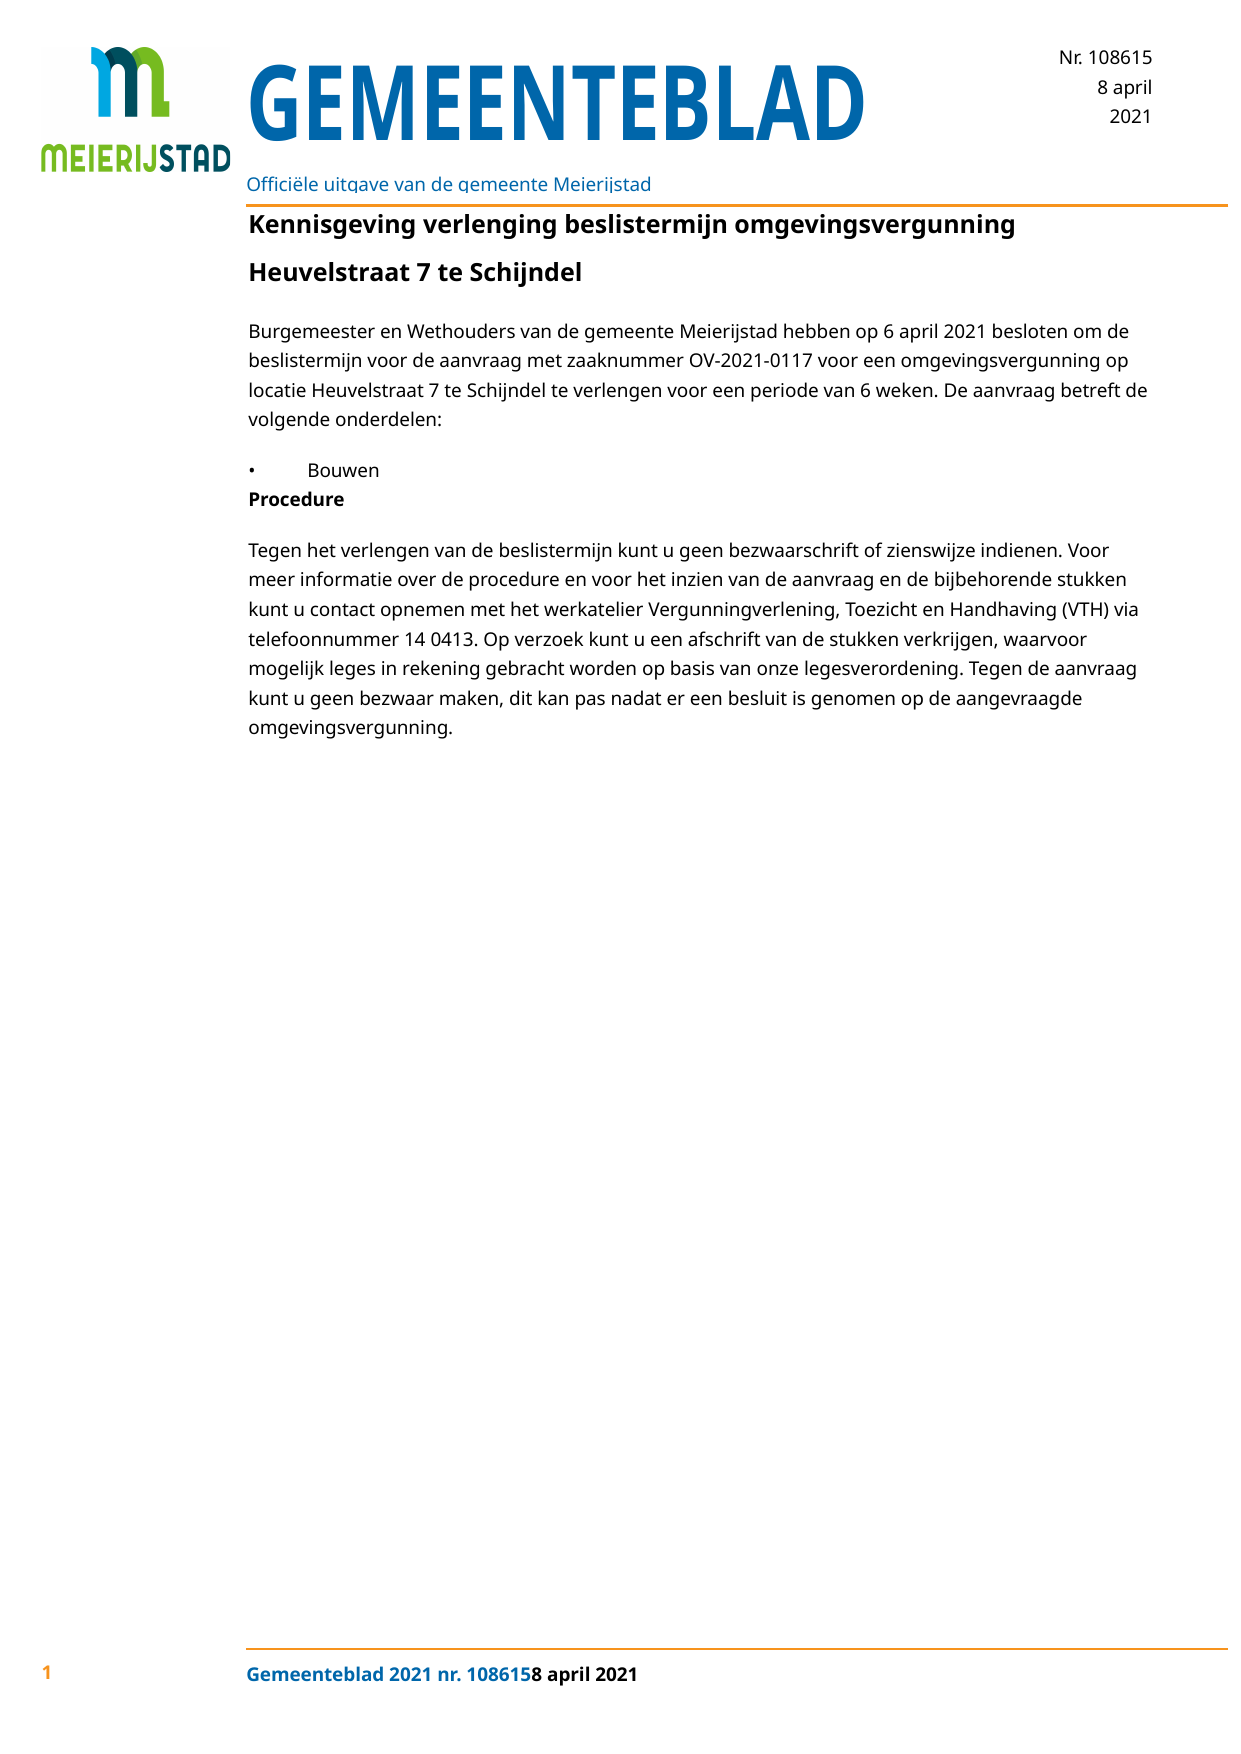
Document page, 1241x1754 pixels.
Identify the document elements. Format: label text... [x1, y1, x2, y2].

text Burgemeester en Wethouders van de gemeente Meierijstad hebben op 6 april 2021 besloten om de beslistermijn voor de aanvraag met zaaknummer OV-2021-0117 voor een omgevingsvergunning op locatie Heuvelstraat 7 te Schijndel te verlengen voor een periode van 6 weken. De aanvraag betreft de volgende onderdelen: [248, 318, 1152, 432]
text Procedure [248, 487, 1152, 512]
text Kennisgeving verlenging beslistermijn omgevingsvergunning Heuvelstraat 7 te Schijndel [248, 207, 1152, 288]
picture [41, 47, 231, 172]
list Bouwen [248, 457, 1152, 483]
text Tegen het verlengen van de beslistermijn kunt u geen bezwaarschrift of zienswijze indienen. Voor meer informatie over de procedure en voor het inzien van de aanvraag en de bijbehorende stukken kunt u contact opnemen met het werkatelier Vergunningverlening, Toezicht en Handhaving (VTH) via telefoonnummer 14 0413. Op verzoek kunt u een afschrift van de stukken verkrijgen, waarvoor mogelijk leges in rekening gebracht worden op basis van onze legesverordening. Tegen de aanvraag kunt u geen bezwaar maken, dit kan pas nadat er een besluit is genomen op de aangevraagde omgevingsvergunning. [248, 537, 1152, 740]
